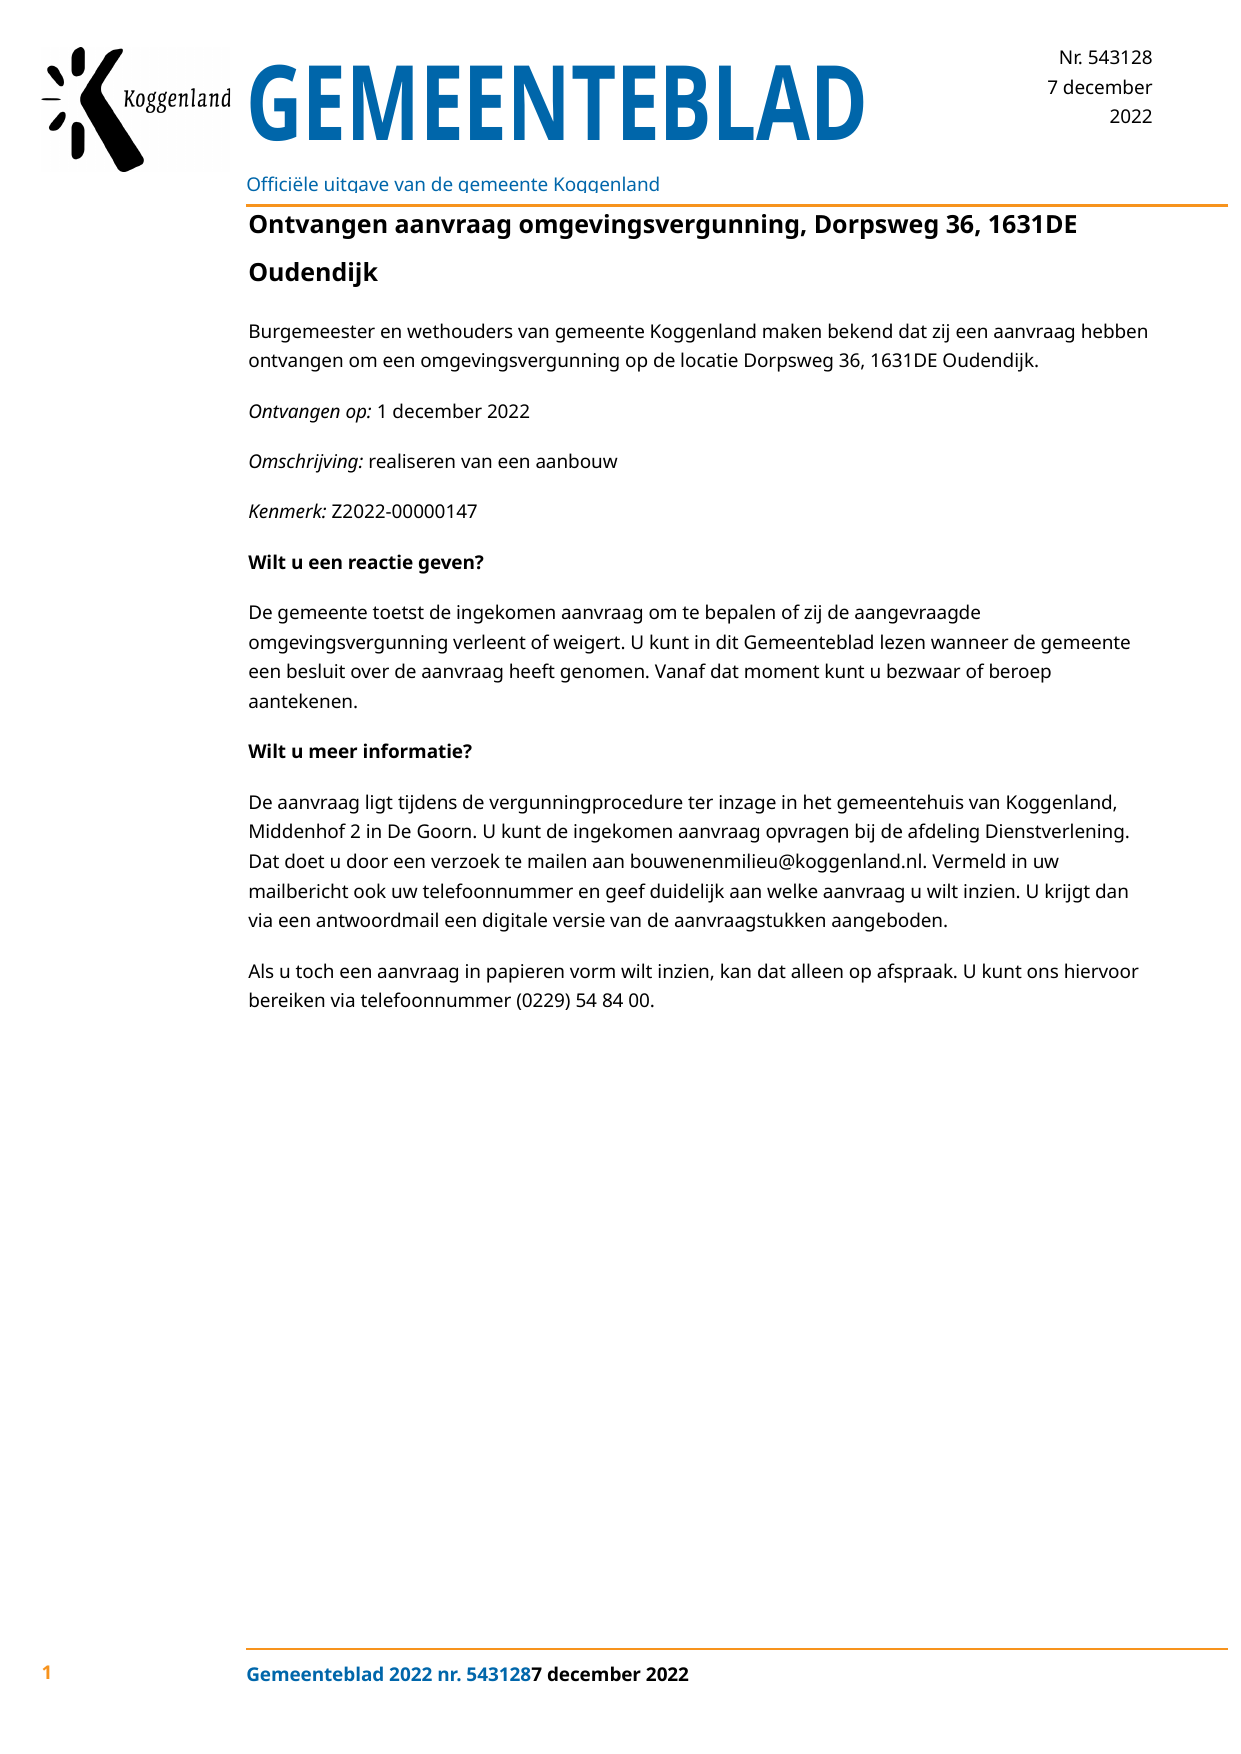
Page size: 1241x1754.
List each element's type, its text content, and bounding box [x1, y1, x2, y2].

text Als u toch een aanvraag in papieren vorm wilt inzien, kan dat alleen op afspraak. U kunt ons hiervoor bereiken via telefoonnummer (0229) 54 84 00. [248, 958, 1152, 1013]
text Wilt u meer informatie? [248, 739, 1152, 764]
text Ontvangen op: 1 december 2022 [248, 398, 1152, 424]
text De aanvraag ligt tijdens de vergunningprocedure ter inzage in het gemeentehuis van Koggenland, Middenhof 2 in De Goorn. U kunt de ingekomen aanvraag opvragen bij de afdeling Dienstverlening. Dat doet u door een verzoek te mailen aan bouwenenmilieu@koggenland.nl. Vermeld in uw mailbericht ook uw telefoonnummer en geef duidelijk aan welke aanvraag u wilt inzien. U krijgt dan via een antwoordmail een digitale versie van de aanvraagstukken aangeboden. [248, 789, 1152, 933]
text Omschrijving: realiseren van een aanbouw [248, 448, 1152, 474]
text Wilt u een reactie geven? [248, 549, 1152, 575]
text Burgemeester en wethouders van gemeente Koggenland maken bekend dat zij een aanvraag hebben ontvangen om een omgevingsvergunning op de locatie Dorpsweg 36, 1631DE Oudendijk. [248, 318, 1152, 373]
text Ontvangen aanvraag omgevingsvergunning, Dorpsweg 36, 1631DE Oudendijk [248, 207, 1152, 288]
text De gemeente toetst de ingekomen aanvraag om te bepalen of zij de aangevraagde omgevingsvergunning verleent of weigert. U kunt in dit Gemeenteblad lezen wanneer de gemeente een besluit over de aanvraag heeft genomen. Vanaf dat moment kunt u bezwaar of beroep aantekenen. [248, 599, 1152, 714]
picture [41, 47, 231, 172]
text Kenmerk: Z2022-00000147 [248, 499, 1152, 524]
